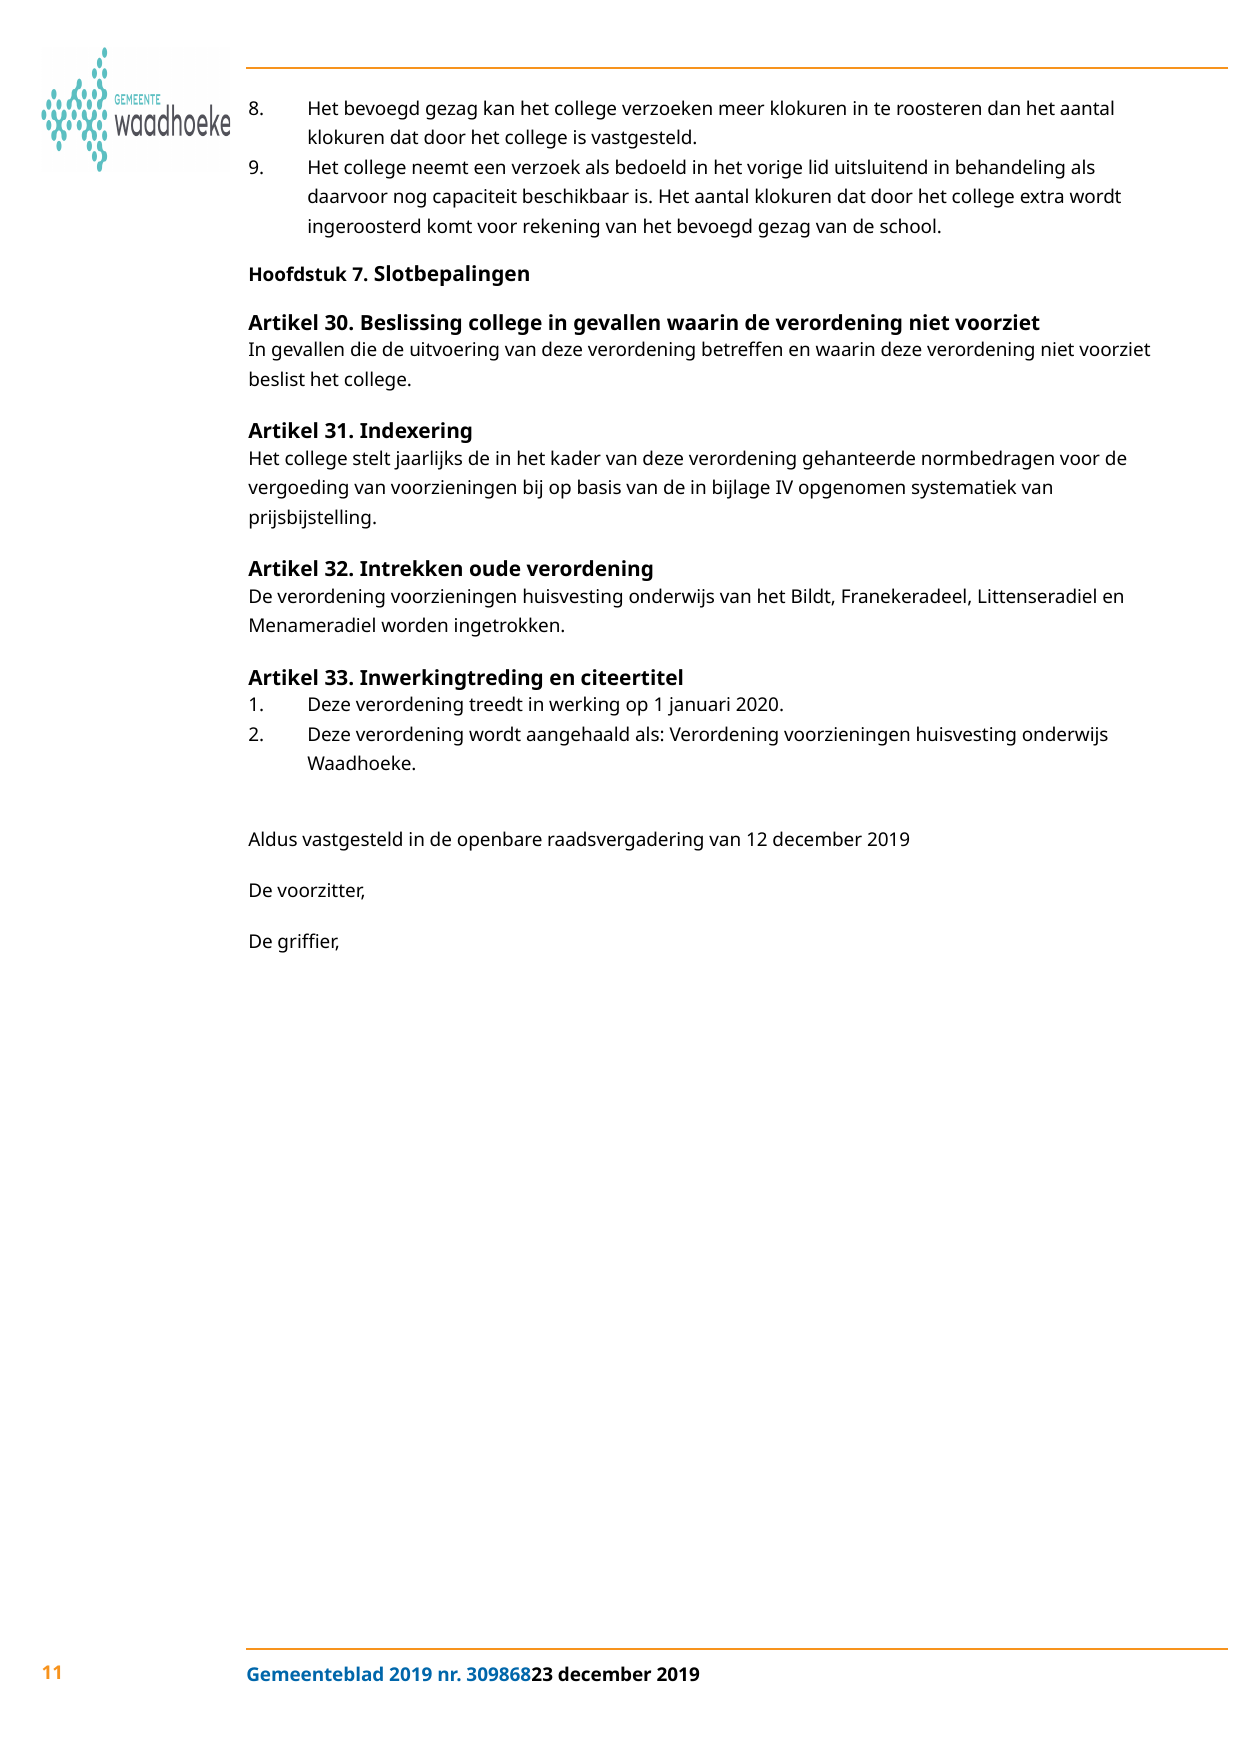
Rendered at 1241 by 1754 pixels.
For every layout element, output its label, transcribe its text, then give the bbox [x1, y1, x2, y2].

list Het college neemt een verzoek als bedoeld in het vorige lid uitsluitend in behandeling als daarvoor nog capaciteit beschikbaar is. Het aantal klokuren dat door het college extra wordt ingeroosterd komt voor rekening van het bevoegd gezag van de school. [248, 154, 1152, 239]
text Artikel 33. Inwerkingtreding en citeertitel [248, 663, 1152, 691]
text Hoofdstuk 7. Slotbepalingen [248, 259, 1152, 287]
text In gevallen die de uitvoering van deze verordening betreffen en waarin deze verordening niet voorziet beslist het college. [248, 336, 1152, 392]
text Het college stelt jaarlijks de in het kader van deze verordening gehanteerde normbedragen voor de vergoeding van voorzieningen bij op basis van de in bijlage IV opgenomen systematiek van prijsbijstelling. [248, 445, 1152, 530]
list Het bevoegd gezag kan het college verzoeken meer klokuren in te roosteren dan het aantal klokuren dat door het college is vastgesteld. [248, 95, 1152, 150]
text De griffier, [248, 929, 1152, 954]
text De verordening voorzieningen huisvesting onderwijs van het Bildt, Franekeradeel, Littenseradiel en Menameradiel worden ingetrokken. [248, 583, 1152, 638]
text Artikel 32. Intrekken oude verordening [248, 554, 1152, 583]
text Artikel 30. Beslissing college in gevallen waarin de verordening niet voorziet [248, 308, 1152, 336]
list Deze verordening treedt in werking op 1 januari 2020. [248, 691, 1152, 717]
text De voorzitter, [248, 877, 1152, 903]
text Aldus vastgesteld in de openbare raadsvergadering van 12 december 2019 [248, 826, 1152, 851]
list Deze verordening wordt aangehaald als: Verordening voorzieningen huisvesting onderwijs Waadhoeke. [248, 721, 1152, 776]
picture [41, 47, 231, 172]
text Artikel 31. Indexering [248, 416, 1152, 445]
